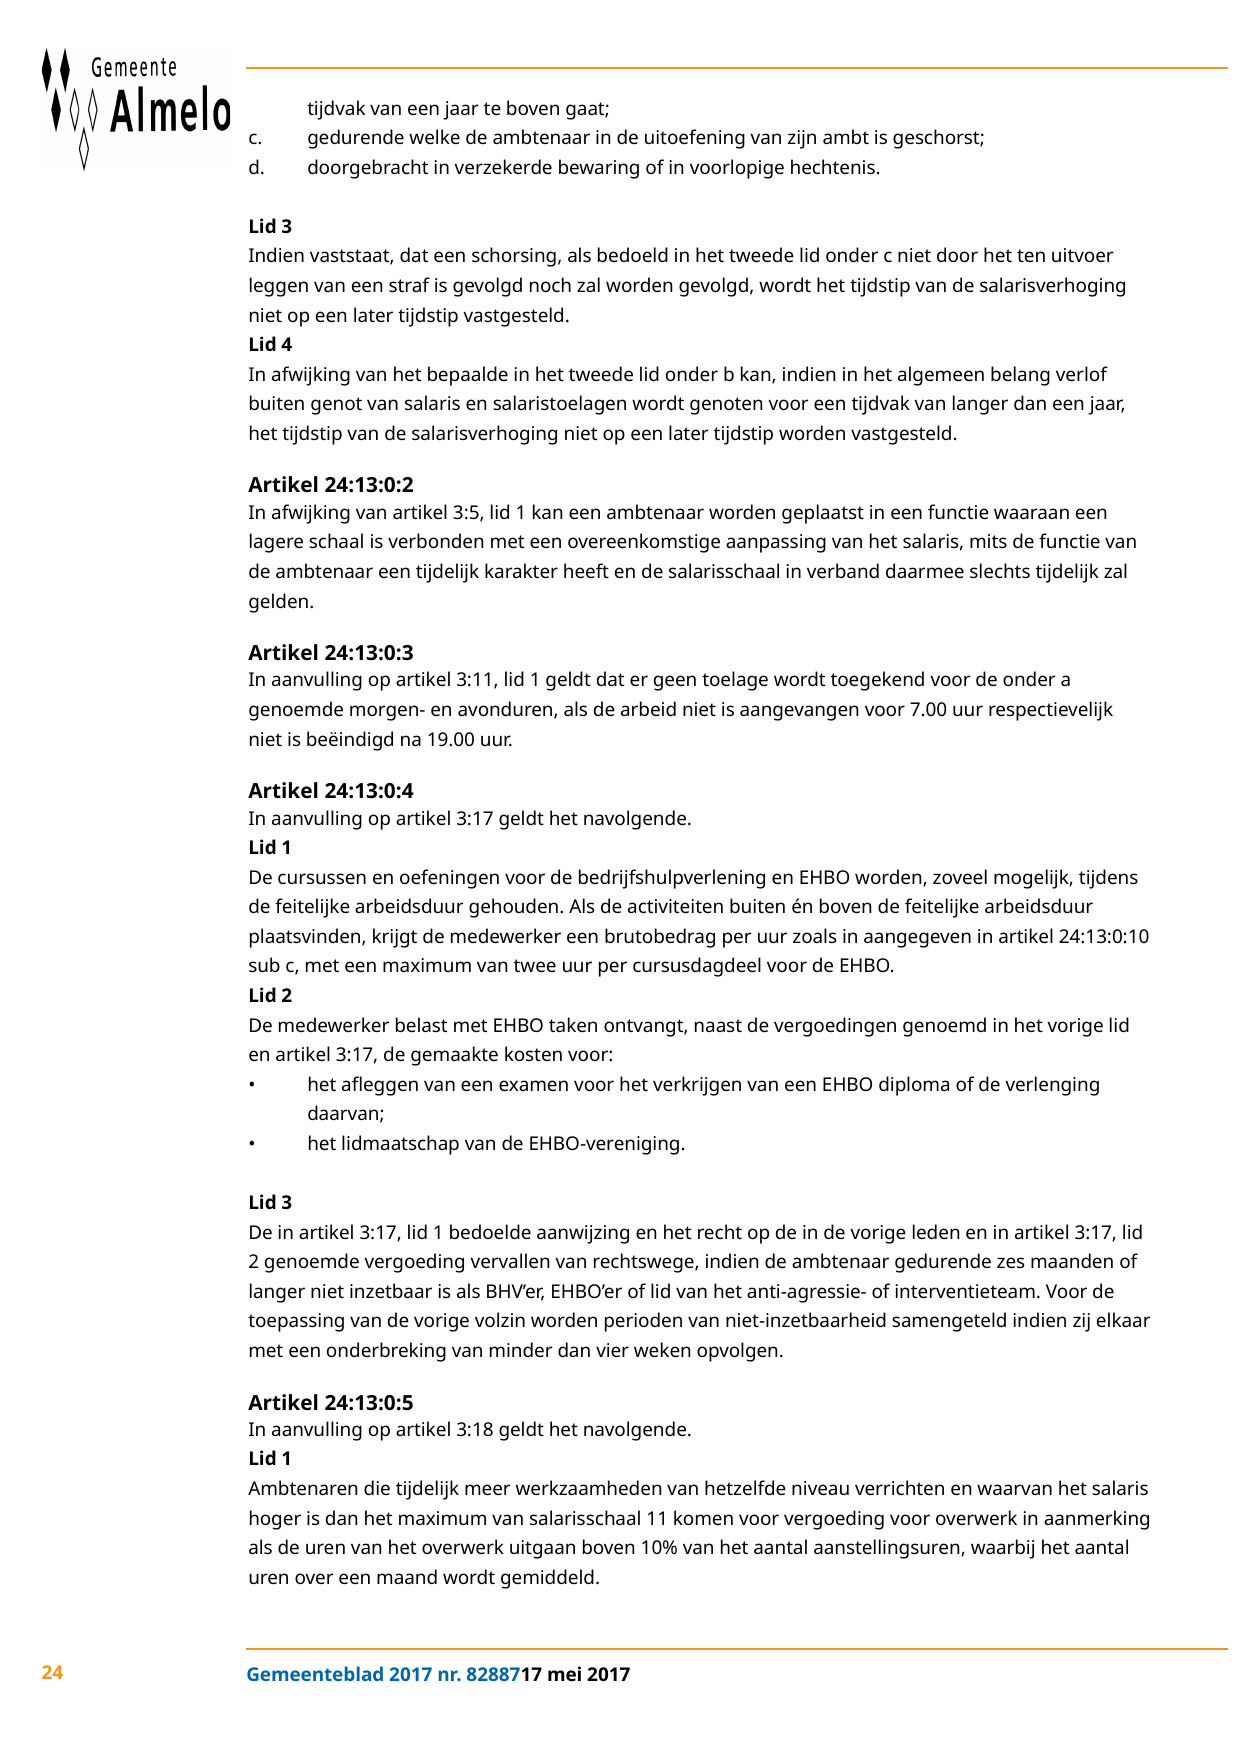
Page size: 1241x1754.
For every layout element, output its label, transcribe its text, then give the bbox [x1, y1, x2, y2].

list gedurende welke de ambtenaar in de uitoefening van zijn ambt is geschorst; [248, 124, 1152, 150]
text Artikel 24:13:0:4 [248, 776, 1152, 805]
text Lid 1 [248, 834, 1152, 860]
text Artikel 24:13:0:5 [248, 1388, 1152, 1416]
text De cursussen en oefeningen voor de bedrijfshulpverlening en EHBO worden, zoveel mogelijk, tijdens de feitelijke arbeidsduur gehouden. Als de activiteiten buiten én boven de feitelijke arbeidsduur plaatsvinden, krijgt de medewerker een brutobedrag per uur zoals in aangegeven in artikel 24:13:0:10 sub c, met een maximum van twee uur per cursusdagdeel voor de EHBO. [248, 864, 1152, 978]
text De medewerker belast met EHBO taken ontvangt, naast de vergoedingen genoemd in het vorige lid en artikel 3:17, de gemaakte kosten voor: [248, 1012, 1152, 1067]
list het lidmaatschap van de EHBO-vereniging. [248, 1130, 1152, 1156]
text Lid 1 [248, 1446, 1152, 1471]
list het afleggen van een examen voor het verkrijgen van een EHBO diploma of de verlenging daarvan; [248, 1071, 1152, 1126]
text In afwijking van het bepaalde in het tweede lid onder b kan, indien in het algemeen belang verlof buiten genot van salaris en salaristoelagen wordt genoten voor een tijdvak van langer dan een jaar, het tijdstip van de salarisverhoging niet op een later tijdstip worden vastgesteld. [248, 361, 1152, 446]
text Ambtenaren die tijdelijk meer werkzaamheden van hetzelfde niveau verrichten en waarvan het salaris hoger is dan het maximum van salarisschaal 11 komen voor vergoeding voor overwerk in aanmerking als de uren van het overwerk uitgaan boven 10% van het aantal aanstellingsuren, waarbij het aantal uren over een maand wordt gemiddeld. [248, 1475, 1152, 1590]
text Lid 3 [248, 213, 1152, 239]
text Artikel 24:13:0:3 [248, 638, 1152, 667]
text In aanvulling op artikel 3:17 geldt het navolgende. [248, 805, 1152, 830]
text Artikel 24:13:0:2 [248, 471, 1152, 499]
list doorgebracht in verzekerde bewaring of in voorlopige hechtenis. [248, 154, 1152, 180]
list tijdvak van een jaar te boven gaat; [248, 95, 1152, 121]
text Indien vaststaat, dat een schorsing, als bedoeld in het tweede lid onder c niet door het ten uitvoer leggen van een straf is gevolgd noch zal worden gevolgd, wordt het tijdstip van de salarisverhoging niet op een later tijdstip vastgesteld. [248, 243, 1152, 328]
text Lid 4 [248, 331, 1152, 357]
text Lid 3 [248, 1189, 1152, 1215]
picture [41, 47, 231, 172]
text In aanvulling op artikel 3:18 geldt het navolgende. [248, 1416, 1152, 1442]
text In aanvulling op artikel 3:11, lid 1 geldt dat er geen toelage wordt toegekend voor de onder a genoemde morgen- en avonduren, als de arbeid niet is aangevangen voor 7.00 uur respectievelijk niet is beëindigd na 19.00 uur. [248, 667, 1152, 752]
text Lid 2 [248, 982, 1152, 1008]
text In afwijking van artikel 3:5, lid 1 kan een ambtenaar worden geplaatst in een functie waaraan een lagere schaal is verbonden met een overeenkomstige aanpassing van het salaris, mits de functie van de ambtenaar een tijdelijk karakter heeft en de salarisschaal in verband daarmee slechts tijdelijk zal gelden. [248, 499, 1152, 613]
text De in artikel 3:17, lid 1 bedoelde aanwijzing en het recht op de in de vorige leden en in artikel 3:17, lid 2 genoemde vergoeding vervallen van rechtswege, indien de ambtenaar gedurende zes maanden of langer niet inzetbaar is als BHV’er, EHBO’er of lid van het anti-agressie- of interventieteam. Voor de toepassing van de vorige volzin worden perioden van niet-inzetbaarheid samengeteld indien zij elkaar met een onderbreking van minder dan vier weken opvolgen. [248, 1219, 1152, 1363]
